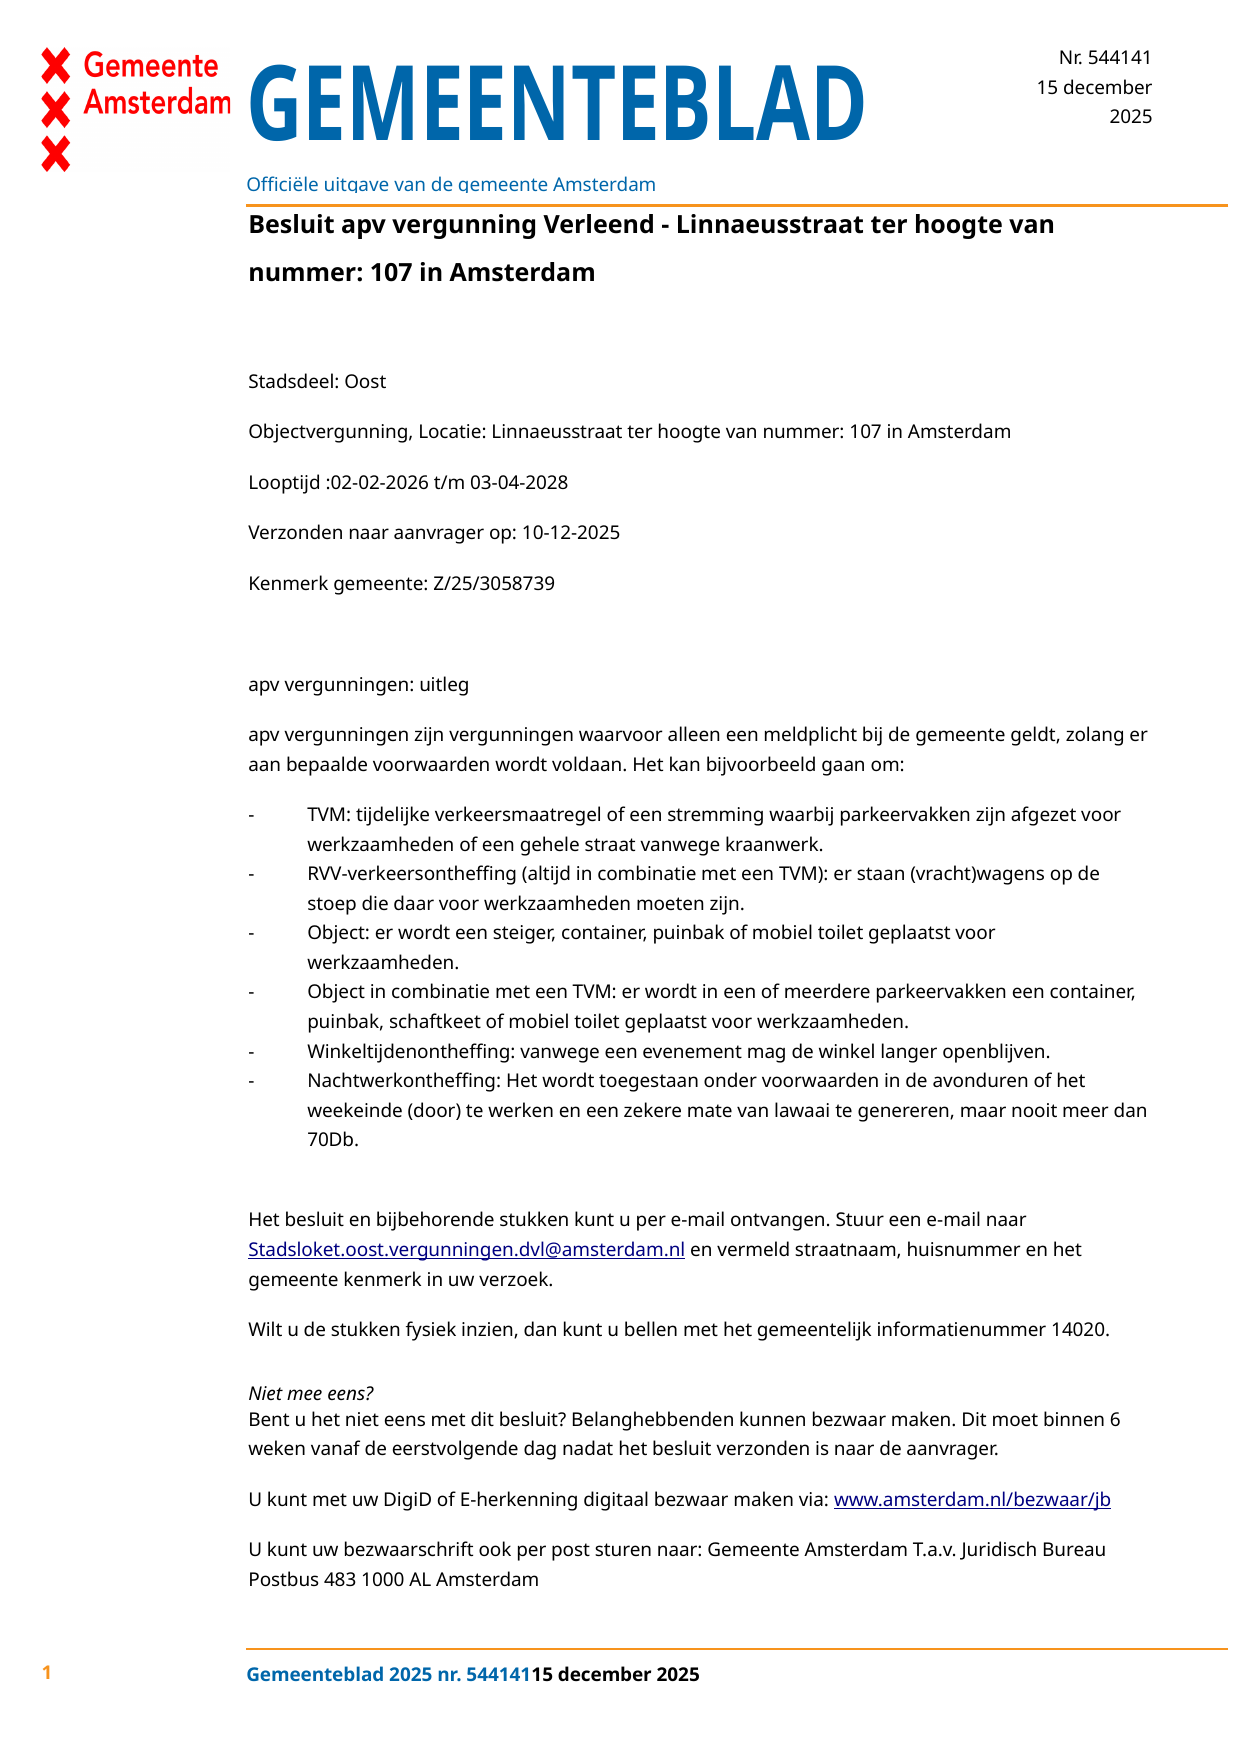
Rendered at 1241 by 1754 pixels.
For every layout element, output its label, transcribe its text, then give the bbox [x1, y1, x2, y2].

text U kunt met uw DigiD of E-herkenning digitaal bezwaar maken via: www.amsterdam.nl/bezwaar/jb [248, 1486, 1152, 1512]
list Object: er wordt een steiger, container, puinbak of mobiel toilet geplaatst voor werkzaamheden. [248, 919, 1152, 975]
picture [41, 47, 231, 172]
text U kunt uw bezwaarschrift ook per post sturen naar: Gemeente Amsterdam T.a.v. Juridisch Bureau Postbus 483 1000 AL Amsterdam [248, 1536, 1152, 1592]
list Nachtwerkontheffing: Het wordt toegestaan onder voorwaarden in de avonduren of het weekeinde (door) te werken en een zekere mate van lawaai te genereren, maar nooit meer dan 70Db. [248, 1067, 1152, 1152]
text apv vergunningen: uitleg [248, 671, 1152, 697]
text Looptijd :02-02-2026 t/m 03-04-2028 [248, 469, 1152, 495]
text Bent u het niet eens met dit besluit? Belanghebbenden kunnen bezwaar maken. Dit moet binnen 6 weken vanaf de eerstvolgende dag nadat het besluit verzonden is naar de aanvrager. [248, 1406, 1152, 1461]
text apv vergunningen zijn vergunningen waarvoor alleen een meldplicht bij de gemeente geldt, zolang er aan bepaalde voorwaarden wordt voldaan. Het kan bijvoorbeeld gaan om: [248, 721, 1152, 777]
text Het besluit en bijbehorende stukken kunt u per e-mail ontvangen. Stuur een e-mail naar Stadsloket.oost.vergunningen.dvl@amsterdam.nl en vermeld straatnaam, huisnummer en het gemeente kenmerk in uw verzoek. [248, 1207, 1152, 1292]
list Object in combinatie met een TVM: er wordt in een of meerdere parkeervakken een container, puinbak, schaftkeet of mobiel toilet geplaatst voor werkzaamheden. [248, 979, 1152, 1034]
text Besluit apv vergunning Verleend - Linnaeusstraat ter hoogte van nummer: 107 in Amsterdam [248, 207, 1152, 288]
list Winkeltijdenontheffing: vanwege een evenement mag de winkel langer openblijven. [248, 1038, 1152, 1064]
text Kenmerk gemeente: Z/25/3058739 [248, 570, 1152, 596]
list TVM: tijdelijke verkeersmaatregel of een stremming waarbij parkeervakken zijn afgezet voor werkzaamheden of een gehele straat vanwege kraanwerk. [248, 801, 1152, 857]
text Wilt u de stukken fysiek inzien, dan kunt u bellen met het gemeentelijk informatienummer 14020. [248, 1316, 1152, 1342]
text Stadsdeel: Oost [248, 368, 1152, 394]
list RVV-verkeersontheffing (altijd in combinatie met een TVM): er staan (vracht)wagens op de stoep die daar voor werkzaamheden moeten zijn. [248, 860, 1152, 916]
text Verzonden naar aanvrager op: 10-12-2025 [248, 519, 1152, 545]
text Objectvergunning, Locatie: Linnaeusstraat ter hoogte van nummer: 107 in Amsterdam [248, 419, 1152, 444]
text Niet mee eens? [248, 1380, 1152, 1406]
